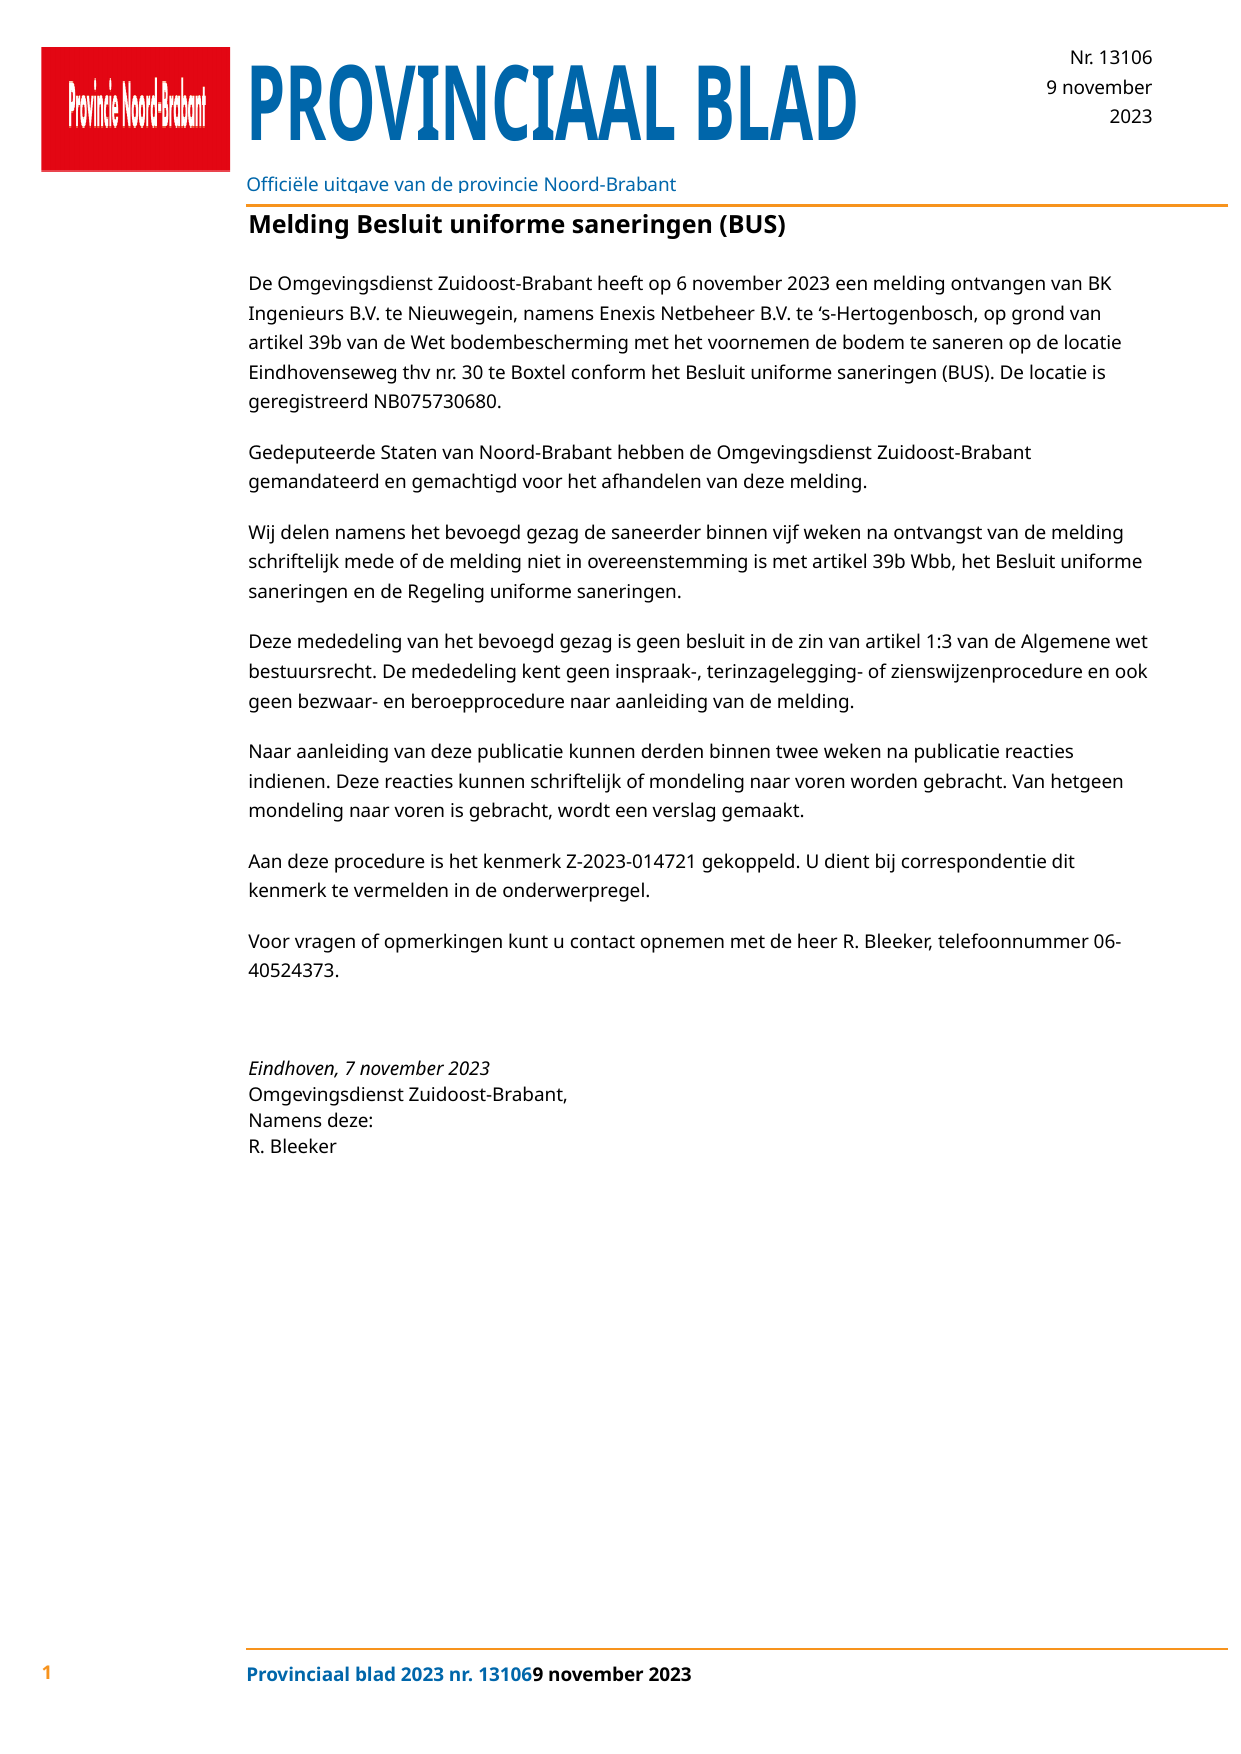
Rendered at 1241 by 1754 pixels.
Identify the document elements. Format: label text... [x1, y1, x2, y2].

text De Omgevingsdienst Zuidoost-Brabant heeft op 6 november 2023 een melding ontvangen van BK Ingenieurs B.V. te Nieuwegein, namens Enexis Netbeheer B.V. te ‘s-Hertogenbosch, op grond van artikel 39b van de Wet bodembescherming met het voornemen de bodem te saneren op de locatie Eindhovenseweg thv nr. 30 te Boxtel conform het Besluit uniforme saneringen (BUS). De locatie is geregistreerd NB075730680. [248, 270, 1152, 414]
text Omgevingsdienst Zuidoost-Brabant, [248, 1081, 1152, 1107]
text Aan deze procedure is het kenmerk Z-2023-014721 gekoppeld. U dient bij correspondentie dit kenmerk te vermelden in de onderwerpregel. [248, 848, 1152, 903]
text Namens deze: [248, 1107, 1152, 1133]
text Naar aanleiding van deze publicatie kunnen derden binnen twee weken na publicatie reacties indienen. Deze reacties kunnen schriftelijk of mondeling naar voren worden gebracht. Van hetgeen mondeling naar voren is gebracht, wordt een verslag gemaakt. [248, 738, 1152, 823]
text Eindhoven, 7 november 2023 [248, 1056, 1152, 1081]
text R. Bleeker [248, 1133, 1152, 1158]
text Deze mededeling van het bevoegd gezag is geen besluit in de zin van artikel 1:3 van de Algemene wet bestuursrecht. De mededeling kent geen inspraak-, terinzagelegging- of zienswijzenprocedure en ook geen bezwaar- en beroepprocedure naar aanleiding van de melding. [248, 629, 1152, 713]
text Melding Besluit uniforme saneringen (BUS) [248, 207, 1152, 241]
text Voor vragen of opmerkingen kunt u contact opnemen met de heer R. Bleeker, telefoonnummer 06-40524373. [248, 928, 1152, 983]
picture [41, 47, 231, 172]
text Wij delen namens het bevoegd gezag de saneerder binnen vijf weken na ontvangst van de melding schriftelijk mede of de melding niet in overeenstemming is met artikel 39b Wbb, het Besluit uniforme saneringen en de Regeling uniforme saneringen. [248, 519, 1152, 604]
text Gedeputeerde Staten van Noord-Brabant hebben de Omgevingsdienst Zuidoost-Brabant gemandateerd en gemachtigd voor het afhandelen van deze melding. [248, 439, 1152, 494]
